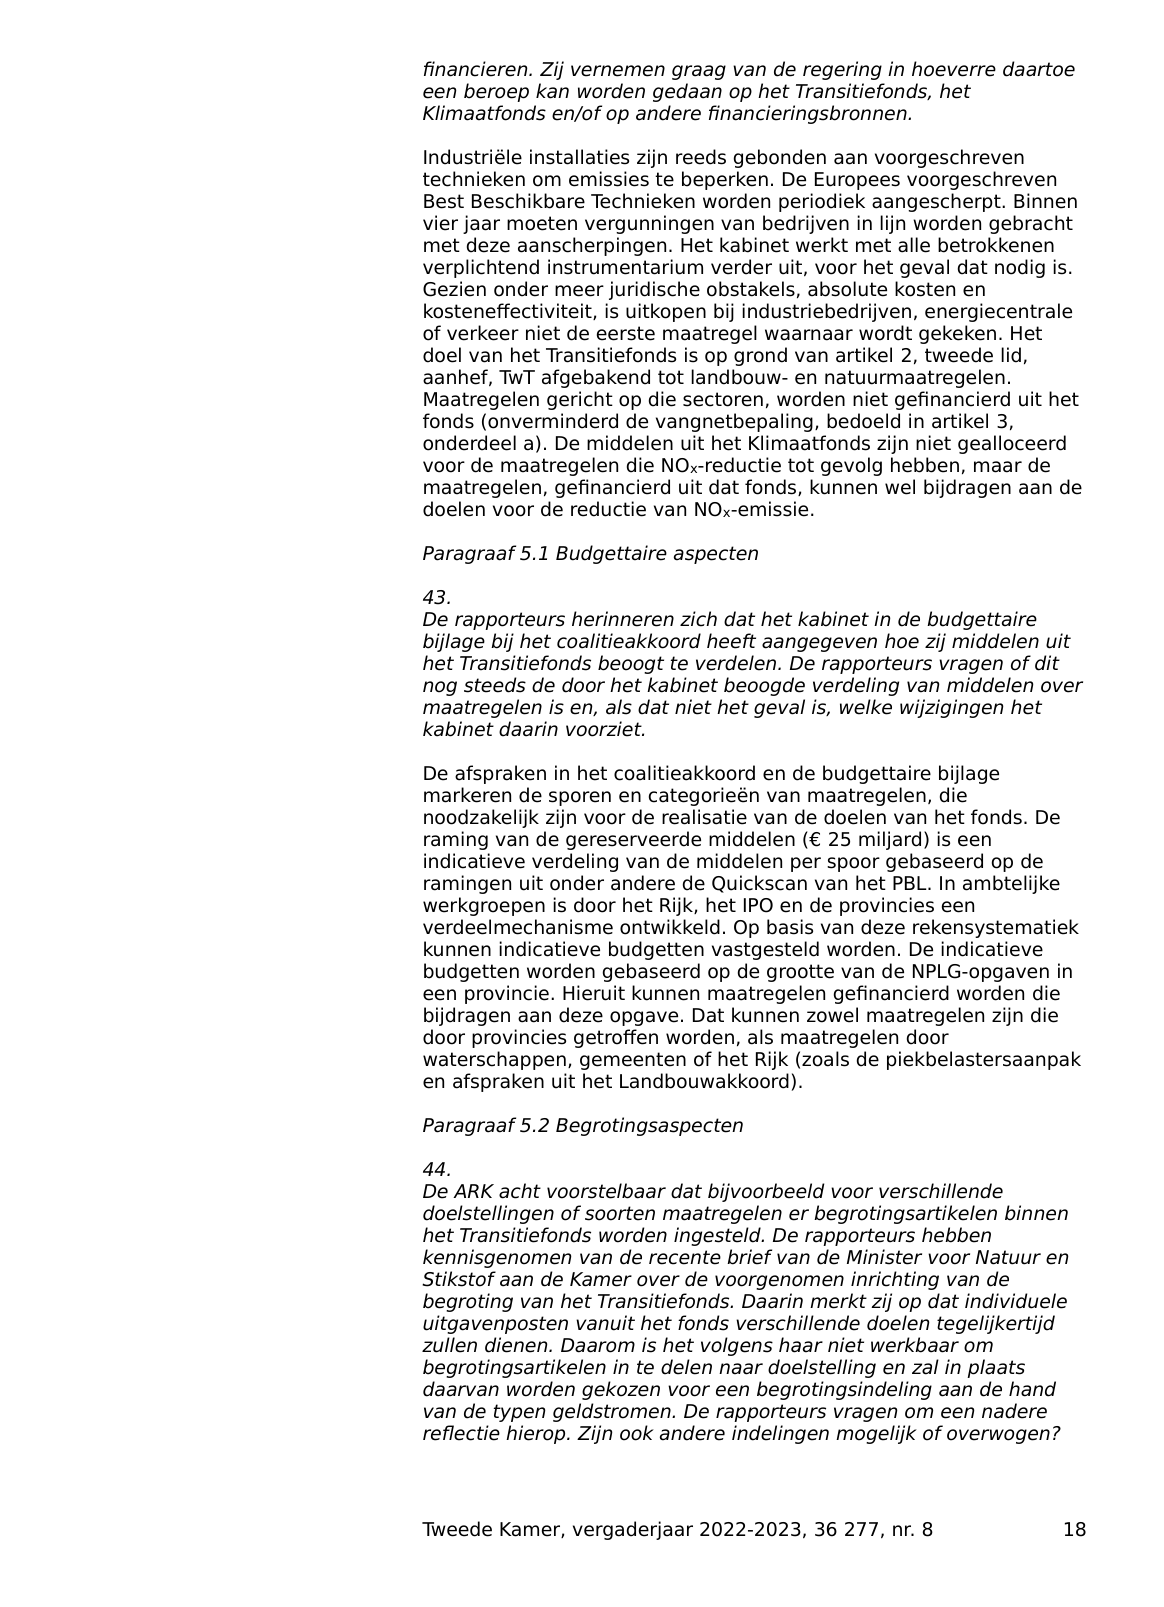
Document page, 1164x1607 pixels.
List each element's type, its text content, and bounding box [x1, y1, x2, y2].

text De rapporteurs herinneren zich dat het kabinet in de budgettaire bijlage bij het coalitieakkoord heeft aangegeven hoe zij middelen uit het Transitiefonds beoogt te verdelen. De rapporteurs vragen of dit nog steeds de door het kabinet beoogde verdeling van middelen over maatregelen is en, als dat niet het geval is, welke wijzigingen het kabinet daarin voorziet. [422, 609, 1087, 741]
text De ARK acht voorstelbaar dat bijvoorbeeld voor verschillende doelstellingen of soorten maatregelen er begrotingsartikelen binnen het Transitiefonds worden ingesteld. De rapporteurs hebben kennisgenomen van de recente brief van de Minister voor Natuur en Stikstof aan de Kamer over de voorgenomen inrichting van de begroting van het Transitiefonds. Daarin merkt zij op dat individuele uitgavenposten vanuit het fonds verschillende doelen tegelijkertijd zullen dienen. Daarom is het volgens haar niet werkbaar om begrotingsartikelen in te delen naar doelstelling en zal in plaats daarvan worden gekozen voor een begrotingsindeling aan de hand van de typen geldstromen. De rapporteurs vragen om een nadere reflectie hierop. Zijn ook andere indelingen mogelijk of overwogen? [422, 1181, 1087, 1445]
subtitle Paragraaf 5.2 Begrotingsaspecten [422, 1115, 1087, 1137]
text De afspraken in het coalitieakkoord en de budgettaire bijlage markeren de sporen en categorieën van maatregelen, die noodzakelijk zijn voor de realisatie van de doelen van het fonds. De raming van de gereserveerde middelen (€ 25 miljard) is een indicatieve verdeling van de middelen per spoor gebaseerd op de ramingen uit onder andere de Quickscan van het PBL. In ambtelijke werkgroepen is door het Rijk, het IPO en de provincies een verdeelmechanisme ontwikkeld. Op basis van deze rekensystematiek kunnen indicatieve budgetten vastgesteld worden. De indicatieve budgetten worden gebaseerd op de grootte van de NPLG-opgaven in een provincie. Hieruit kunnen maatregelen gefinancierd worden die bijdragen aan deze opgave. Dat kunnen zowel maatregelen zijn die door provincies getroffen worden, als maatregelen door waterschappen, gemeenten of het Rijk (zoals de piekbelastersaanpak en afspraken uit het Landbouwakkoord). [422, 763, 1087, 1093]
text 44. [422, 1159, 1087, 1181]
text 43. [422, 587, 1087, 609]
text financieren. Zij vernemen graag van de regering in hoeverre daartoe een beroep kan worden gedaan op het Transitiefonds, het Klimaatfonds en/of op andere financieringsbronnen. [422, 59, 1087, 125]
subtitle Paragraaf 5.1 Budgettaire aspecten [422, 543, 1087, 565]
text Industriële installaties zijn reeds gebonden aan voorgeschreven technieken om emissies te beperken. De Europees voorgeschreven Best Beschikbare Technieken worden periodiek aangescherpt. Binnen vier jaar moeten vergunningen van bedrijven in lijn worden gebracht met deze aanscherpingen. Het kabinet werkt met alle betrokkenen verplichtend instrumentarium verder uit, voor het geval dat nodig is. Gezien onder meer juridische obstakels, absolute kosten en kosteneffectiviteit, is uitkopen bij industriebedrijven, energiecentrale of verkeer niet de eerste maatregel waarnaar wordt gekeken. Het doel van het Transitiefonds is op grond van artikel 2, tweede lid, aanhef, TwT afgebakend tot landbouw- en natuurmaatregelen. Maatregelen gericht op die sectoren, worden niet gefinancierd uit het fonds (onverminderd de vangnetbepaling, bedoeld in artikel 3, onderdeel a). De middelen uit het Klimaatfonds zijn niet gealloceerd voor de maatregelen die NOx-reductie tot gevolg hebben, maar de maatregelen, gefinancierd uit dat fonds, kunnen wel bijdragen aan de doelen voor de reductie van NOx-emissie. [422, 147, 1087, 521]
